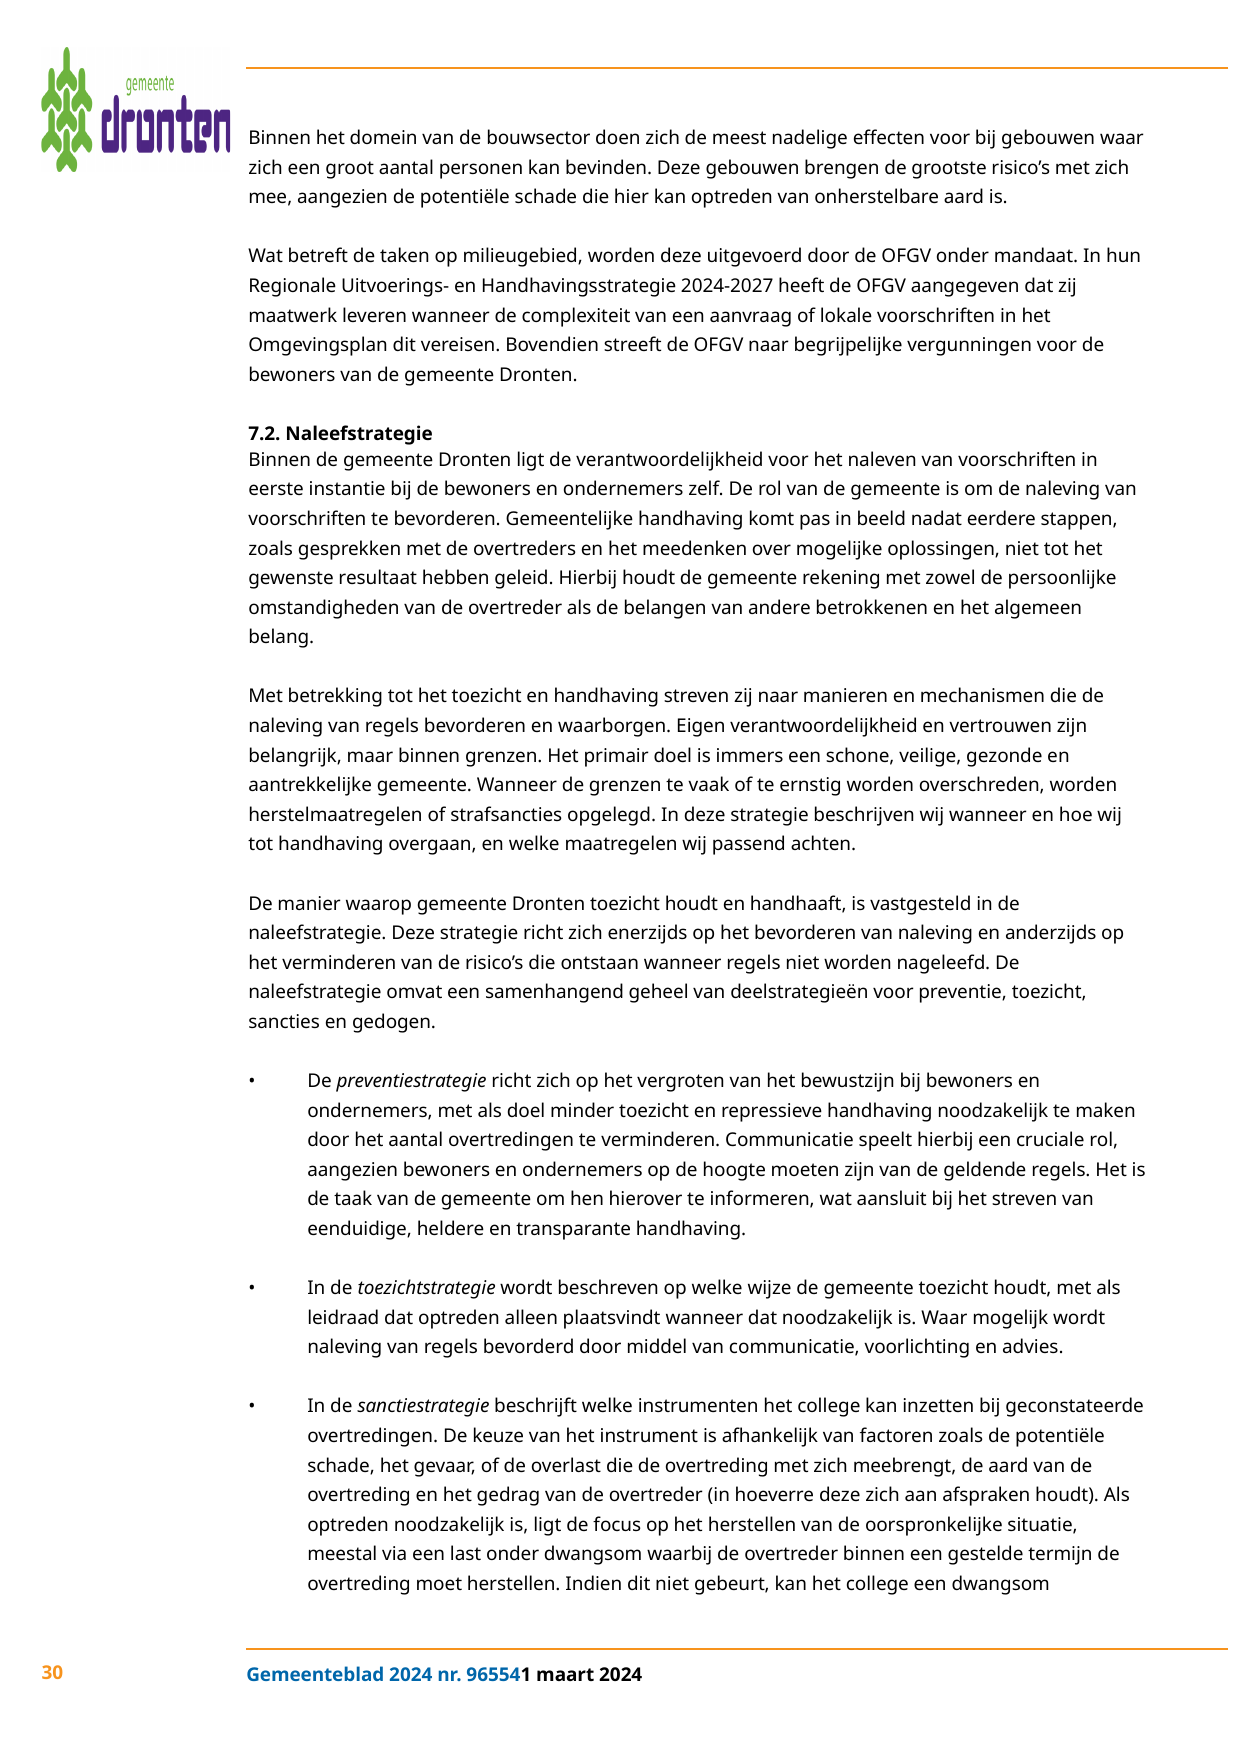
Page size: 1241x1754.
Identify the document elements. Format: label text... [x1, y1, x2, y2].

list In de toezichtstrategie wordt beschreven op welke wijze de gemeente toezicht houdt, met als leidraad dat optreden alleen plaatsvindt wanneer dat noodzakelijk is. Waar mogelijk wordt naleving van regels bevorderd door middel van communicatie, voorlichting en advies. [248, 1274, 1152, 1359]
text Met betrekking tot het toezicht en handhaving streven zij naar manieren en mechanismen die de naleving van regels bevorderen en waarborgen. Eigen verantwoordelijkheid en vertrouwen zijn belangrijk, maar binnen grenzen. Het primair doel is immers een schone, veilige, gezonde en aantrekkelijke gemeente. Wanneer de grenzen te vaak of te ernstig worden overschreden, worden herstelmaatregelen of strafsancties opgelegd. In deze strategie beschrijven wij wanneer en hoe wij tot handhaving overgaan, en welke maatregelen wij passend achten. [248, 683, 1152, 856]
text Wat betreft de taken op milieugebied, worden deze uitgevoerd door de OFGV onder mandaat. In hun Regionale Uitvoerings- en Handhavingsstrategie 2024-2027 heeft de OFGV aangegeven dat zij maatwerk leveren wanneer de complexiteit van een aanvraag of lokale voorschriften in het Omgevingsplan dit vereisen. Bovendien streeft de OFGV naar begrijpelijke vergunningen voor de bewoners van de gemeente Dronten. [248, 243, 1152, 387]
list In de sanctiestrategie beschrijft welke instrumenten het college kan inzetten bij geconstateerde overtredingen. De keuze van het instrument is afhankelijk van factoren zoals de potentiële schade, het gevaar, of de overlast die de overtreding met zich meebrengt, de aard van de overtreding en het gedrag van de overtreder (in hoeverre deze zich aan afspraken houdt). Als optreden noodzakelijk is, ligt de focus op het herstellen van de oorspronkelijke situatie, meestal via een last onder dwangsom waarbij de overtreder binnen een gestelde termijn de overtreding moet herstellen. Indien dit niet gebeurt, kan het college een dwangsom [248, 1393, 1152, 1596]
text De manier waarop gemeente Dronten toezicht houdt en handhaaft, is vastgesteld in de naleefstrategie. Deze strategie richt zich enerzijds op het bevorderen van naleving en anderzijds op het verminderen van de risico’s die ontstaan wanneer regels niet worden nageleefd. De naleefstrategie omvat een samenhangend geheel van deelstrategieën voor preventie, toezicht, sancties en gedogen. [248, 890, 1152, 1034]
list De preventiestrategie richt zich op het vergroten van het bewustzijn bij bewoners en ondernemers, met als doel minder toezicht en repressieve handhaving noodzakelijk te maken door het aantal overtredingen te verminderen. Communicatie speelt hierbij een cruciale rol, aangezien bewoners en ondernemers op de hoogte moeten zijn van de geldende regels. Het is de taak van de gemeente om hen hierover te informeren, wat aansluit bij het streven van eenduidige, heldere en transparante handhaving. [248, 1067, 1152, 1241]
text 7.2. Naleefstrategie [248, 420, 1152, 446]
text Binnen de gemeente Dronten ligt de verantwoordelijkheid voor het naleven van voorschriften in eerste instantie bij de bewoners en ondernemers zelf. De rol van de gemeente is om de naleving van voorschriften te bevorderen. Gemeentelijke handhaving komt pas in beeld nadat eerdere stappen, zoals gesprekken met de overtreders en het meedenken over mogelijke oplossingen, niet tot het gewenste resultaat hebben geleid. Hierbij houdt de gemeente rekening met zowel de persoonlijke omstandigheden van de overtreder als de belangen van andere betrokkenen en het algemeen belang. [248, 446, 1152, 649]
picture [41, 47, 231, 172]
text Binnen het domein van de bouwsector doen zich de meest nadelige effecten voor bij gebouwen waar zich een groot aantal personen kan bevinden. Deze gebouwen brengen de grootste risico’s met zich mee, aangezien de potentiële schade die hier kan optreden van onherstelbare aard is. [248, 124, 1152, 209]
